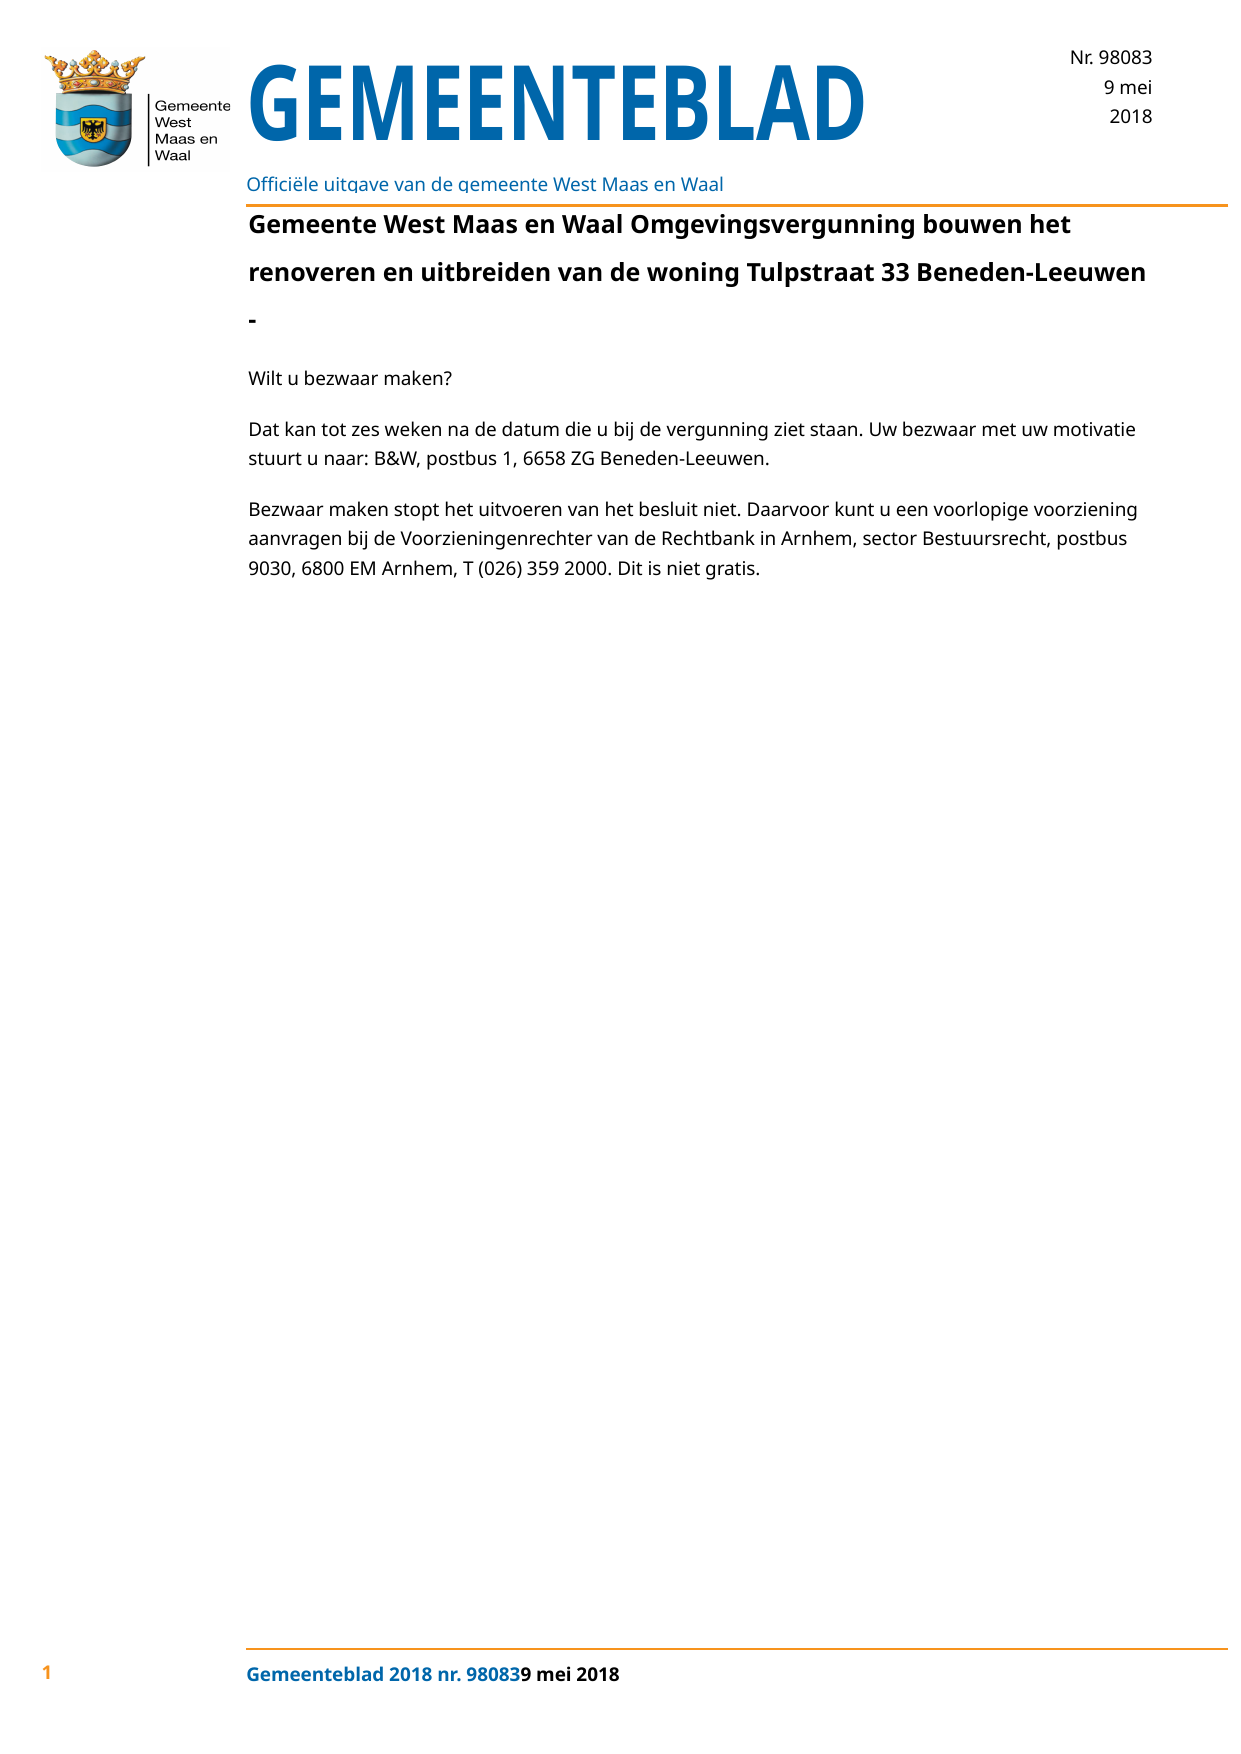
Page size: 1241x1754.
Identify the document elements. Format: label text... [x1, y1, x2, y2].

text Dat kan tot zes weken na de datum die u bij de vergunning ziet staan. Uw bezwaar met uw motivatie stuurt u naar: B&W, postbus 1, 6658 ZG Beneden-Leeuwen. [248, 416, 1152, 471]
picture [41, 47, 231, 172]
text Bezwaar maken stopt het uitvoeren van het besluit niet. Daarvoor kunt u een voorlopige voorziening aanvragen bij de Voorzieningenrechter van de Rechtbank in Arnhem, sector Bestuursrecht, postbus 9030, 6800 EM Arnhem, T (026) 359 2000. Dit is niet gratis. [248, 496, 1152, 581]
text Gemeente West Maas en Waal Omgevingsvergunning bouwen het renoveren en uitbreiden van de woning Tulpstraat 33 Beneden-Leeuwen - [248, 207, 1152, 336]
text Wilt u bezwaar maken? [248, 366, 1152, 391]
